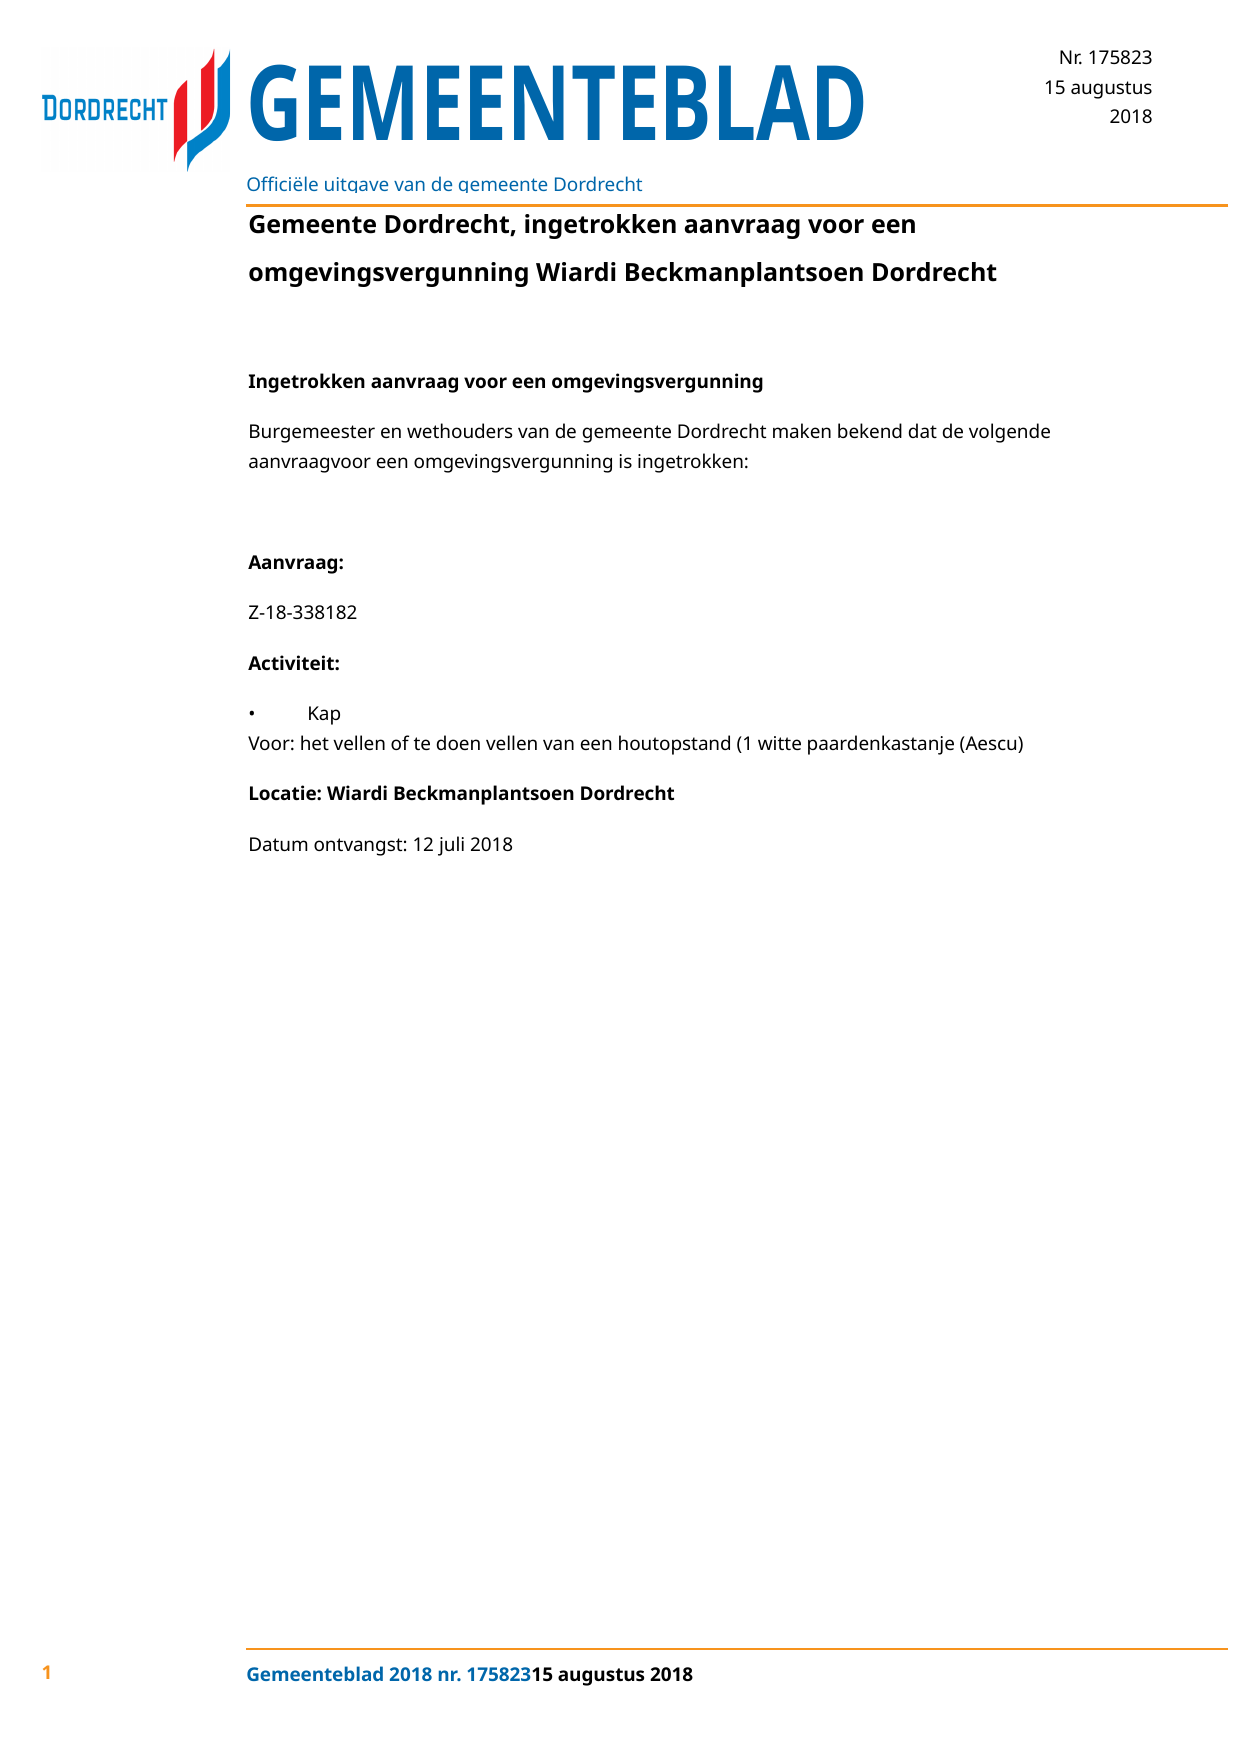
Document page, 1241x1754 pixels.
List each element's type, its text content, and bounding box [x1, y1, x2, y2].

text Z-18-338182 [248, 599, 1152, 625]
text Datum ontvangst: 12 juli 2018 [248, 831, 1152, 857]
text Aanvraag: [248, 549, 1152, 575]
text Locatie: Wiardi Beckmanplantsoen Dordrecht [248, 780, 1152, 806]
picture [41, 47, 231, 172]
text Gemeente Dordrecht, ingetrokken aanvraag voor een omgevingsvergunning Wiardi Beckmanplantsoen Dordrecht [248, 207, 1152, 288]
text Ingetrokken aanvraag voor een omgevingsvergunning [248, 368, 1152, 394]
list Kap [248, 700, 1152, 726]
text Burgemeester en wethouders van de gemeente Dordrecht maken bekend dat de volgende aanvraagvoor een omgevingsvergunning is ingetrokken: [248, 419, 1152, 474]
text Activiteit: [248, 650, 1152, 676]
text Voor: het vellen of te doen vellen van een houtopstand (1 witte paardenkastanje (Aescu) [248, 730, 1152, 756]
